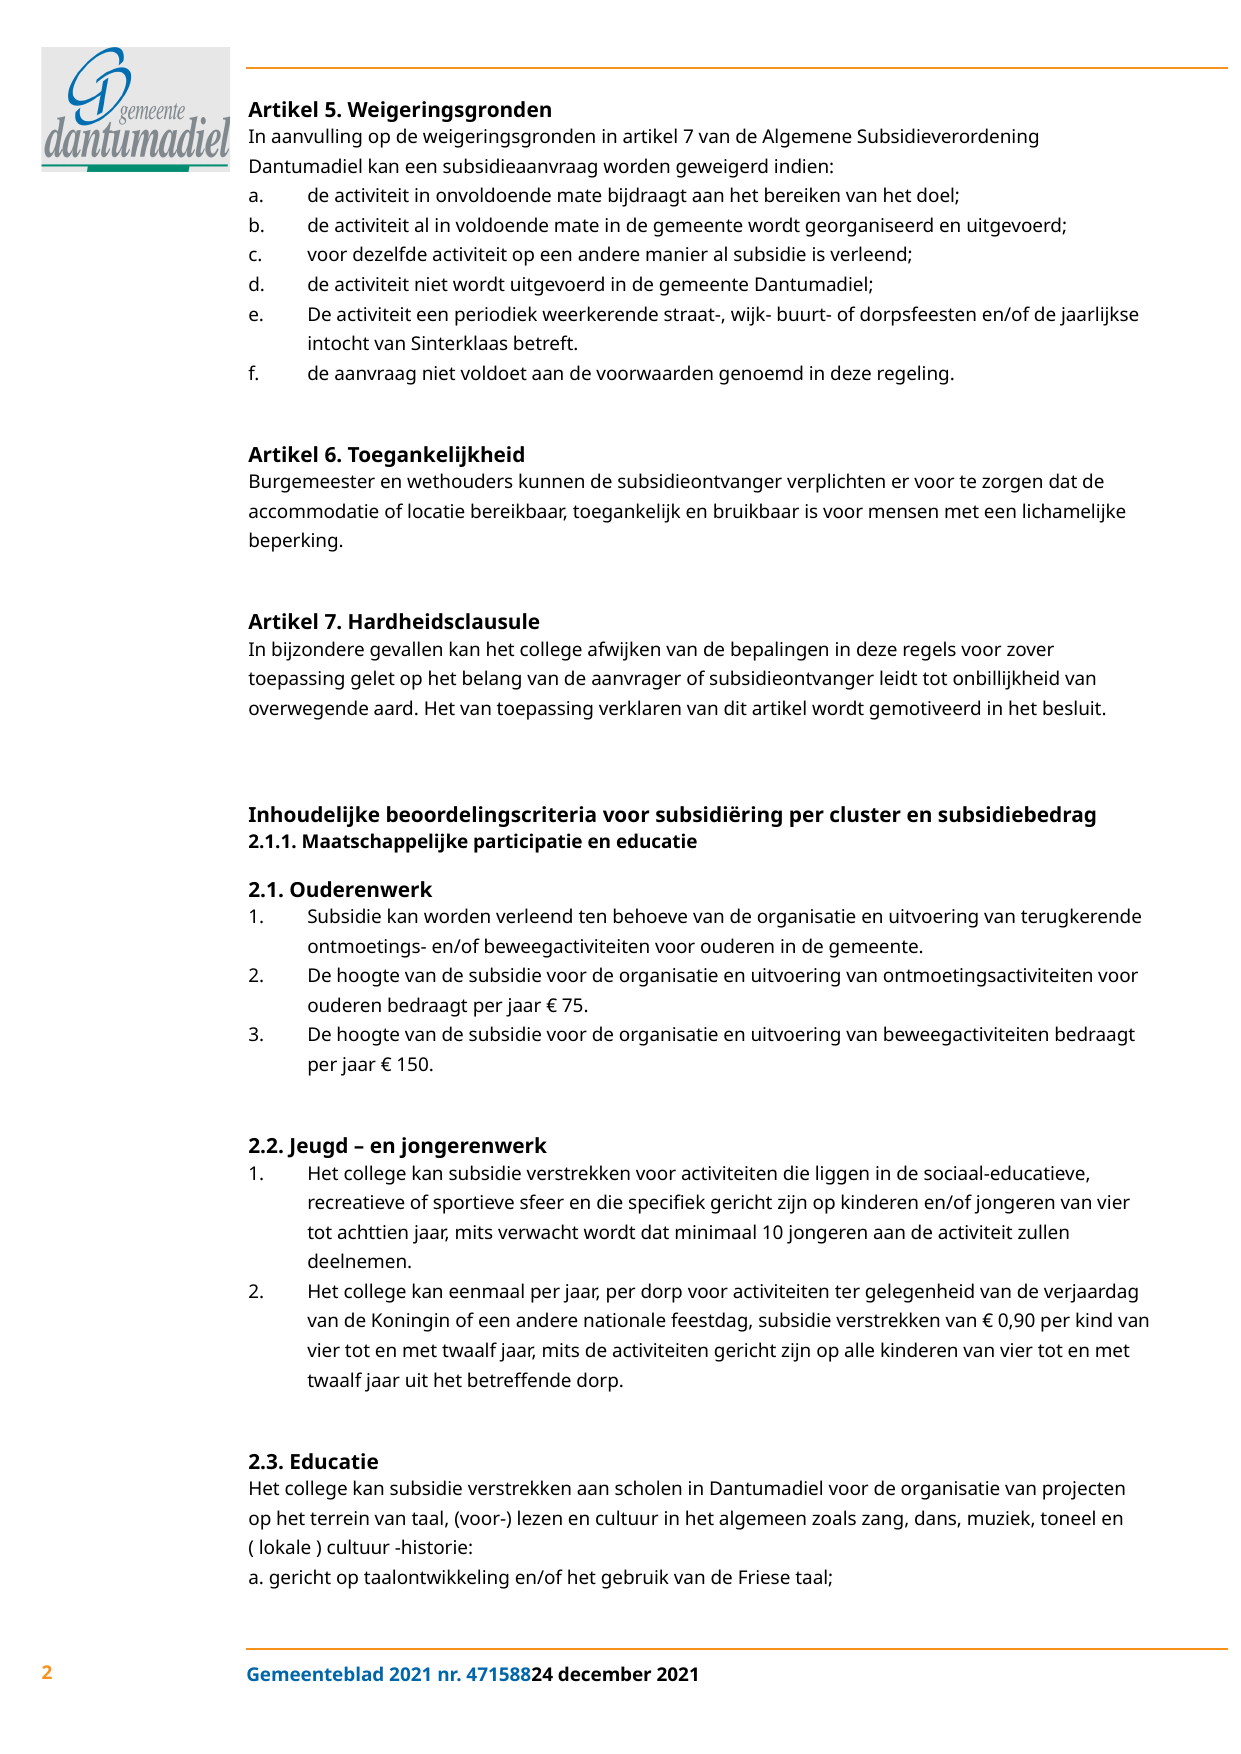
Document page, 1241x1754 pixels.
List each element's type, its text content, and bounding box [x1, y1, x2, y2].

list de activiteit niet wordt uitgevoerd in de gemeente Dantumadiel; [248, 271, 1152, 297]
list De hoogte van de subsidie voor de organisatie en uitvoering van beweegactiviteiten bedraagt per jaar € 150. [248, 1022, 1152, 1077]
text In bijzondere gevallen kan het college afwijken van de bepalingen in deze regels voor zover toepassing gelet op het belang van de aanvrager of subsidieontvanger leidt tot onbillijkheid van overwegende aard. Het van toepassing verklaren van dit artikel wordt gemotiveerd in het besluit. [248, 636, 1152, 721]
text Artikel 7. Hardheidsclausule [248, 607, 1152, 636]
text 2.1.1. Maatschappelijke participatie en educatie [248, 828, 1152, 854]
text Het college kan subsidie verstrekken aan scholen in Dantumadiel voor de organisatie van projecten op het terrein van taal, (voor-) lezen en cultuur in het algemeen zoals zang, dans, muziek, toneel en ( lokale ) cultuur -historie: [248, 1475, 1152, 1560]
text 2.1. Ouderenwerk [248, 875, 1152, 903]
list de activiteit in onvoldoende mate bijdraagt aan het bereiken van het doel; [248, 182, 1152, 208]
list Subsidie kan worden verleend ten behoeve van de organisatie en uitvoering van terugkerende ontmoetings- en/of beweegactiviteiten voor ouderen in de gemeente. [248, 903, 1152, 959]
text Artikel 6. Toegankelijkheid [248, 440, 1152, 468]
text In aanvulling op de weigeringsgronden in artikel 7 van de Algemene Subsidieverordening Dantumadiel kan een subsidieaanvraag worden geweigerd indien: [248, 123, 1152, 178]
text Burgemeester en wethouders kunnen de subsidieontvanger verplichten er voor te zorgen dat de accommodatie of locatie bereikbaar, toegankelijk en bruikbaar is voor mensen met een lichamelijke beperking. [248, 468, 1152, 553]
text 2.2. Jeugd – en jongerenwerk [248, 1131, 1152, 1160]
text a. gericht op taalontwikkeling en/of het gebruik van de Friese taal; [248, 1564, 1152, 1590]
list Het college kan eenmaal per jaar, per dorp voor activiteiten ter gelegenheid van de verjaardag van de Koningin of een andere nationale feestdag, subsidie verstrekken van € 0,90 per kind van vier tot en met twaalf jaar, mits de activiteiten gericht zijn op alle kinderen van vier tot en met twaalf jaar uit het betreffende dorp. [248, 1278, 1152, 1392]
list de activiteit al in voldoende mate in de gemeente wordt georganiseerd en uitgevoerd; [248, 212, 1152, 238]
list de aanvraag niet voldoet aan de voorwaarden genoemd in deze regeling. [248, 360, 1152, 386]
text Artikel 5. Weigeringsgronden [248, 95, 1152, 123]
list voor dezelfde activiteit op een andere manier al subsidie is verleend; [248, 242, 1152, 267]
list De activiteit een periodiek weerkerende straat-, wijk- buurt- of dorpsfeesten en/of de jaarlijkse intocht van Sinterklaas betreft. [248, 301, 1152, 356]
text 2.3. Educatie [248, 1447, 1152, 1475]
picture [41, 47, 231, 172]
list De hoogte van de subsidie voor de organisatie en uitvoering van ontmoetingsactiviteiten voor ouderen bedraagt per jaar € 75. [248, 962, 1152, 1018]
text Inhoudelijke beoordelingscriteria voor subsidiëring per cluster en subsidiebedrag [248, 800, 1152, 828]
list Het college kan subsidie verstrekken voor activiteiten die liggen in de sociaal-educatieve, recreatieve of sportieve sfeer en die specifiek gericht zijn op kinderen en/of jongeren van vier tot achttien jaar, mits verwacht wordt dat minimaal 10 jongeren aan de activiteit zullen deelnemen. [248, 1160, 1152, 1274]
